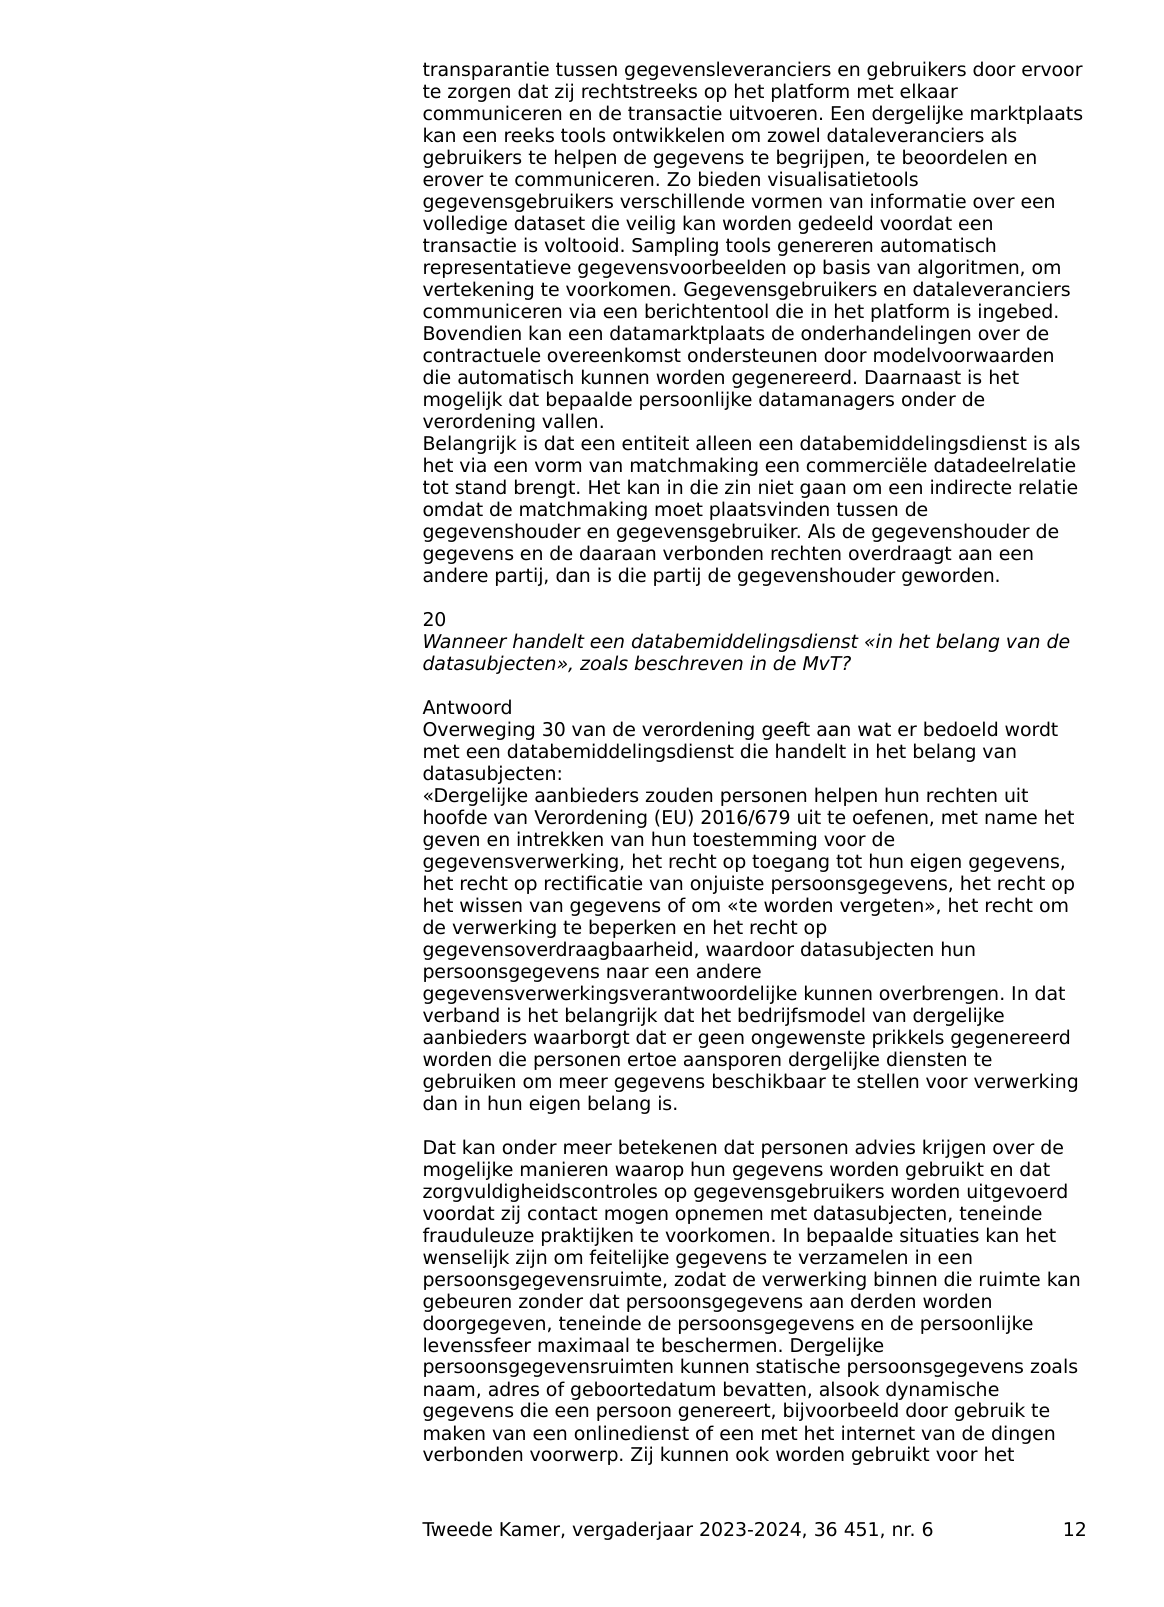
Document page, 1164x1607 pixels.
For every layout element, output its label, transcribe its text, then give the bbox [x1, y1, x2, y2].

text «Dergelijke aanbieders zouden personen helpen hun rechten uit hoofde van Verordening (EU) 2016/679 uit te oefenen, met name het geven en intrekken van hun toestemming voor de gegevensverwerking, het recht op toegang tot hun eigen gegevens, het recht op rectificatie van onjuiste persoonsgegevens, het recht op het wissen van gegevens of om «te worden vergeten», het recht om de verwerking te beperken en het recht op gegevensoverdraagbaarheid, waardoor datasubjecten hun persoonsgegevens naar een andere gegevensverwerkingsverantwoordelijke kunnen overbrengen. In dat verband is het belangrijk dat het bedrijfsmodel van dergelijke aanbieders waarborgt dat er geen ongewenste prikkels gegenereerd worden die personen ertoe aansporen dergelijke diensten te gebruiken om meer gegevens beschikbaar te stellen voor verwerking dan in hun eigen belang is. [422, 785, 1087, 1114]
text Dat kan onder meer betekenen dat personen advies krijgen over de mogelijke manieren waarop hun gegevens worden gebruikt en dat zorgvuldigheidscontroles op gegevensgebruikers worden uitgevoerd voordat zij contact mogen opnemen met datasubjecten, teneinde frauduleuze praktijken te voorkomen. In bepaalde situaties kan het wenselijk zijn om feitelijke gegevens te verzamelen in een persoonsgegevensruimte, zodat de verwerking binnen die ruimte kan gebeuren zonder dat persoonsgegevens aan derden worden doorgegeven, teneinde de persoonsgegevens en de persoonlijke levenssfeer maximaal te beschermen. Dergelijke persoonsgegevensruimten kunnen statische persoonsgegevens zoals naam, adres of geboortedatum bevatten, alsook dynamische gegevens die een persoon genereert, bijvoorbeeld door gebruik te maken van een onlinedienst of een met het internet van de dingen verbonden voorwerp. Zij kunnen ook worden gebruikt voor het [422, 1137, 1087, 1466]
text Antwoord [422, 697, 1087, 719]
text Wanneer handelt een databemiddelingsdienst «in het belang van de datasubjecten», zoals beschreven in de MvT? [422, 631, 1087, 675]
text Belangrijk is dat een entiteit alleen een databemiddelingsdienst is als het via een vorm van matchmaking een commerciële datadeelrelatie tot stand brengt. Het kan in die zin niet gaan om een indirecte relatie omdat de matchmaking moet plaatsvinden tussen de gegevenshouder en gegevensgebruiker. Als de gegevenshouder de gegevens en de daaraan verbonden rechten overdraagt aan een andere partij, dan is die partij de gegevenshouder geworden. [422, 433, 1087, 587]
text transparantie tussen gegevensleveranciers en gebruikers door ervoor te zorgen dat zij rechtstreeks op het platform met elkaar communiceren en de transactie uitvoeren. Een dergelijke marktplaats kan een reeks tools ontwikkelen om zowel dataleveranciers als gebruikers te helpen de gegevens te begrijpen, te beoordelen en erover te communiceren. Zo bieden visualisatietools gegevensgebruikers verschillende vormen van informatie over een volledige dataset die veilig kan worden gedeeld voordat een transactie is voltooid. Sampling tools genereren automatisch representatieve gegevensvoorbeelden op basis van algoritmen, om vertekening te voorkomen. Gegevensgebruikers en dataleveranciers communiceren via een berichtentool die in het platform is ingebed. Bovendien kan een datamarktplaats de onderhandelingen over de contractuele overeenkomst ondersteunen door modelvoorwaarden die automatisch kunnen worden gegenereerd. Daarnaast is het mogelijk dat bepaalde persoonlijke datamanagers onder de verordening vallen. [422, 59, 1087, 433]
text 20 [422, 609, 1087, 631]
text Overweging 30 van de verordening geeft aan wat er bedoeld wordt met een databemiddelingsdienst die handelt in het belang van datasubjecten: [422, 719, 1087, 785]
